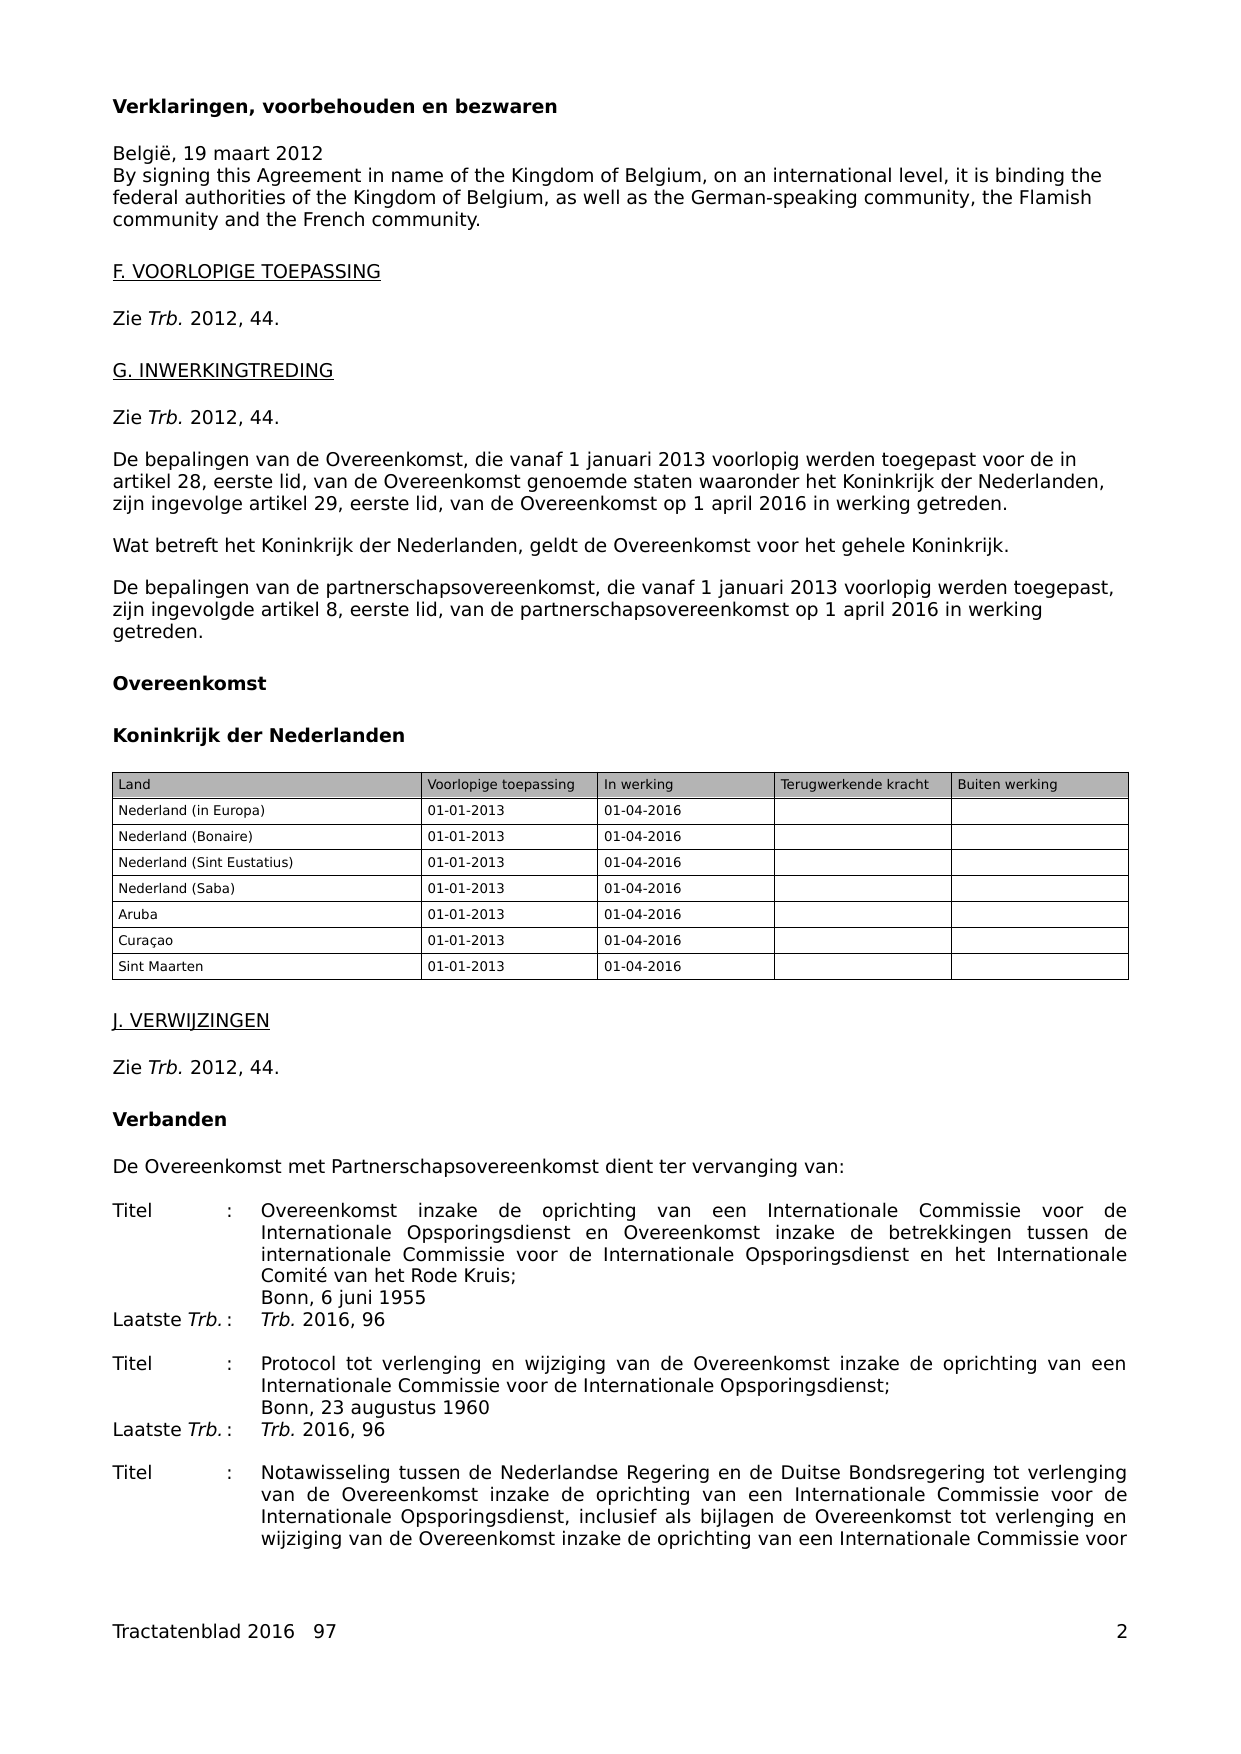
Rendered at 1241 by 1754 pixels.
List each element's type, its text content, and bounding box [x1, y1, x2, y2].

table_cell 01-04-2016 [598, 876, 774, 901]
table_header In werking [598, 773, 774, 797]
table_cell Aruba [113, 902, 421, 927]
table_cell : [226, 1463, 261, 1550]
table_cell Nederland (Bonaire) [113, 825, 421, 849]
table_cell [226, 1441, 261, 1462]
table_cell 01-04-2016 [598, 850, 774, 875]
subtitle G. INWERKINGTREDING [112, 360, 1128, 382]
table_cell [112, 1441, 226, 1462]
table_cell : [226, 1309, 261, 1331]
table_cell [775, 902, 951, 927]
table_cell [775, 825, 951, 849]
table_cell [952, 876, 1128, 901]
subtitle Verklaringen, voorbehouden en bezwaren [112, 96, 1128, 118]
table_cell [112, 1331, 226, 1353]
table_cell 01-01-2013 [422, 825, 597, 849]
table_cell 01-01-2013 [422, 850, 597, 875]
table_cell [952, 902, 1128, 927]
table_cell 01-04-2016 [598, 928, 774, 953]
text België, 19 maart 2012 [112, 143, 1128, 165]
table_cell [775, 954, 951, 979]
table_header Land [113, 773, 421, 797]
table_cell 01-04-2016 [598, 825, 774, 849]
table_cell [775, 928, 951, 953]
table_cell 01-01-2013 [422, 902, 597, 927]
table_cell Nederland (Saba) [113, 876, 421, 901]
text Wat betreft het Koninkrijk der Nederlanden, geldt de Overeenkomst voor het gehele Koninkrijk. [112, 535, 1128, 557]
subtitle F. VOORLOPIGE TOEPASSING [112, 261, 1128, 283]
table_cell Sint Maarten [113, 954, 421, 979]
table_cell Titel [112, 1463, 226, 1550]
subtitle Overeenkomst [112, 673, 1128, 694]
table_cell Trb. 2016, 96 [261, 1309, 1128, 1331]
table_cell [952, 825, 1128, 849]
subtitle J. VERWIJZINGEN [112, 1010, 1128, 1032]
table_cell : [226, 1419, 261, 1441]
table_header Overeenkomst inzake de oprichting van een Internationale Commissie voor de Internationale Opsporingsdienst en Overeenkomst inzake de betrekkingen tussen de internationale Commissie voor de Internationale Opsporingsdienst en het Internationale Comité van het Rode Kruis; Bonn, 6 juni 1955 [261, 1200, 1128, 1309]
table_cell 01-04-2016 [598, 954, 774, 979]
table_header Titel [112, 1200, 226, 1309]
text Zie Trb. 2012, 44. [112, 1057, 1128, 1079]
table_cell 01-01-2013 [422, 928, 597, 953]
table_header : [226, 1200, 261, 1309]
table_cell Curaçao [113, 928, 421, 953]
text Zie Trb. 2012, 44. [112, 407, 1128, 429]
subtitle Koninkrijk der Nederlanden [112, 724, 1128, 747]
table_cell [226, 1331, 261, 1353]
table_cell 01-04-2016 [598, 799, 774, 823]
table_cell Trb. 2016, 96 [261, 1419, 1128, 1441]
table_cell 01-01-2013 [422, 799, 597, 823]
table_cell [952, 928, 1128, 953]
table_cell 01-01-2013 [422, 876, 597, 901]
table_cell [261, 1441, 1128, 1462]
table_cell 01-01-2013 [422, 954, 597, 979]
table_cell Titel [112, 1353, 226, 1419]
text Zie Trb. 2012, 44. [112, 308, 1128, 330]
table_cell [261, 1331, 1128, 1353]
text De bepalingen van de Overeenkomst, die vanaf 1 januari 2013 voorlopig werden toegepast voor de in artikel 28, eerste lid, van de Overeenkomst genoemde staten waaronder het Koninkrijk der Nederlanden, zijn ingevolge artikel 29, eerste lid, van de Overeenkomst op 1 april 2016 in werking getreden. [112, 449, 1128, 515]
table_cell [952, 850, 1128, 875]
text De Overeenkomst met Partnerschapsovereenkomst dient ter vervanging van: [112, 1156, 1128, 1178]
table_cell [775, 850, 951, 875]
table_header Voorlopige toepassing [422, 773, 597, 797]
table_header Buiten werking [952, 773, 1128, 797]
table_cell Laatste Trb. [112, 1419, 226, 1441]
table_cell [952, 954, 1128, 979]
table_cell [952, 799, 1128, 823]
table_cell Nederland (in Europa) [113, 799, 421, 823]
table_cell [775, 876, 951, 901]
table_cell Notawisseling tussen de Nederlandse Regering en de Duitse Bondsregering tot verlenging van de Overeenkomst inzake de oprichting van een Internationale Commissie voor de Internationale Opsporingsdienst, inclusief als bijlagen de Overeenkomst tot verlenging en wijziging van de Overeenkomst inzake de oprichting van een Internationale Commissie voor [261, 1463, 1128, 1550]
subtitle Verbanden [112, 1109, 1128, 1131]
table_cell Protocol tot verlenging en wijziging van de Overeenkomst inzake de oprichting van een Internationale Commissie voor de Internationale Opsporingsdienst; Bonn, 23 augustus 1960 [261, 1353, 1128, 1419]
table_header Terugwerkende kracht [775, 773, 951, 797]
table_cell Nederland (Sint Eustatius) [113, 850, 421, 875]
table_cell [775, 799, 951, 823]
text By signing this Agreement in name of the Kingdom of Belgium, on an international level, it is binding the federal authorities of the Kingdom of Belgium, as well as the German-speaking community, the Flamish community and the French community. [112, 165, 1128, 231]
table_cell : [226, 1353, 261, 1419]
text De bepalingen van de partnerschapsovereenkomst, die vanaf 1 januari 2013 voorlopig werden toegepast, zijn ingevolgde artikel 8, eerste lid, van de partnerschapsovereenkomst op 1 april 2016 in werking getreden. [112, 577, 1128, 643]
table_cell 01-04-2016 [598, 902, 774, 927]
table_cell Laatste Trb. [112, 1309, 226, 1331]
